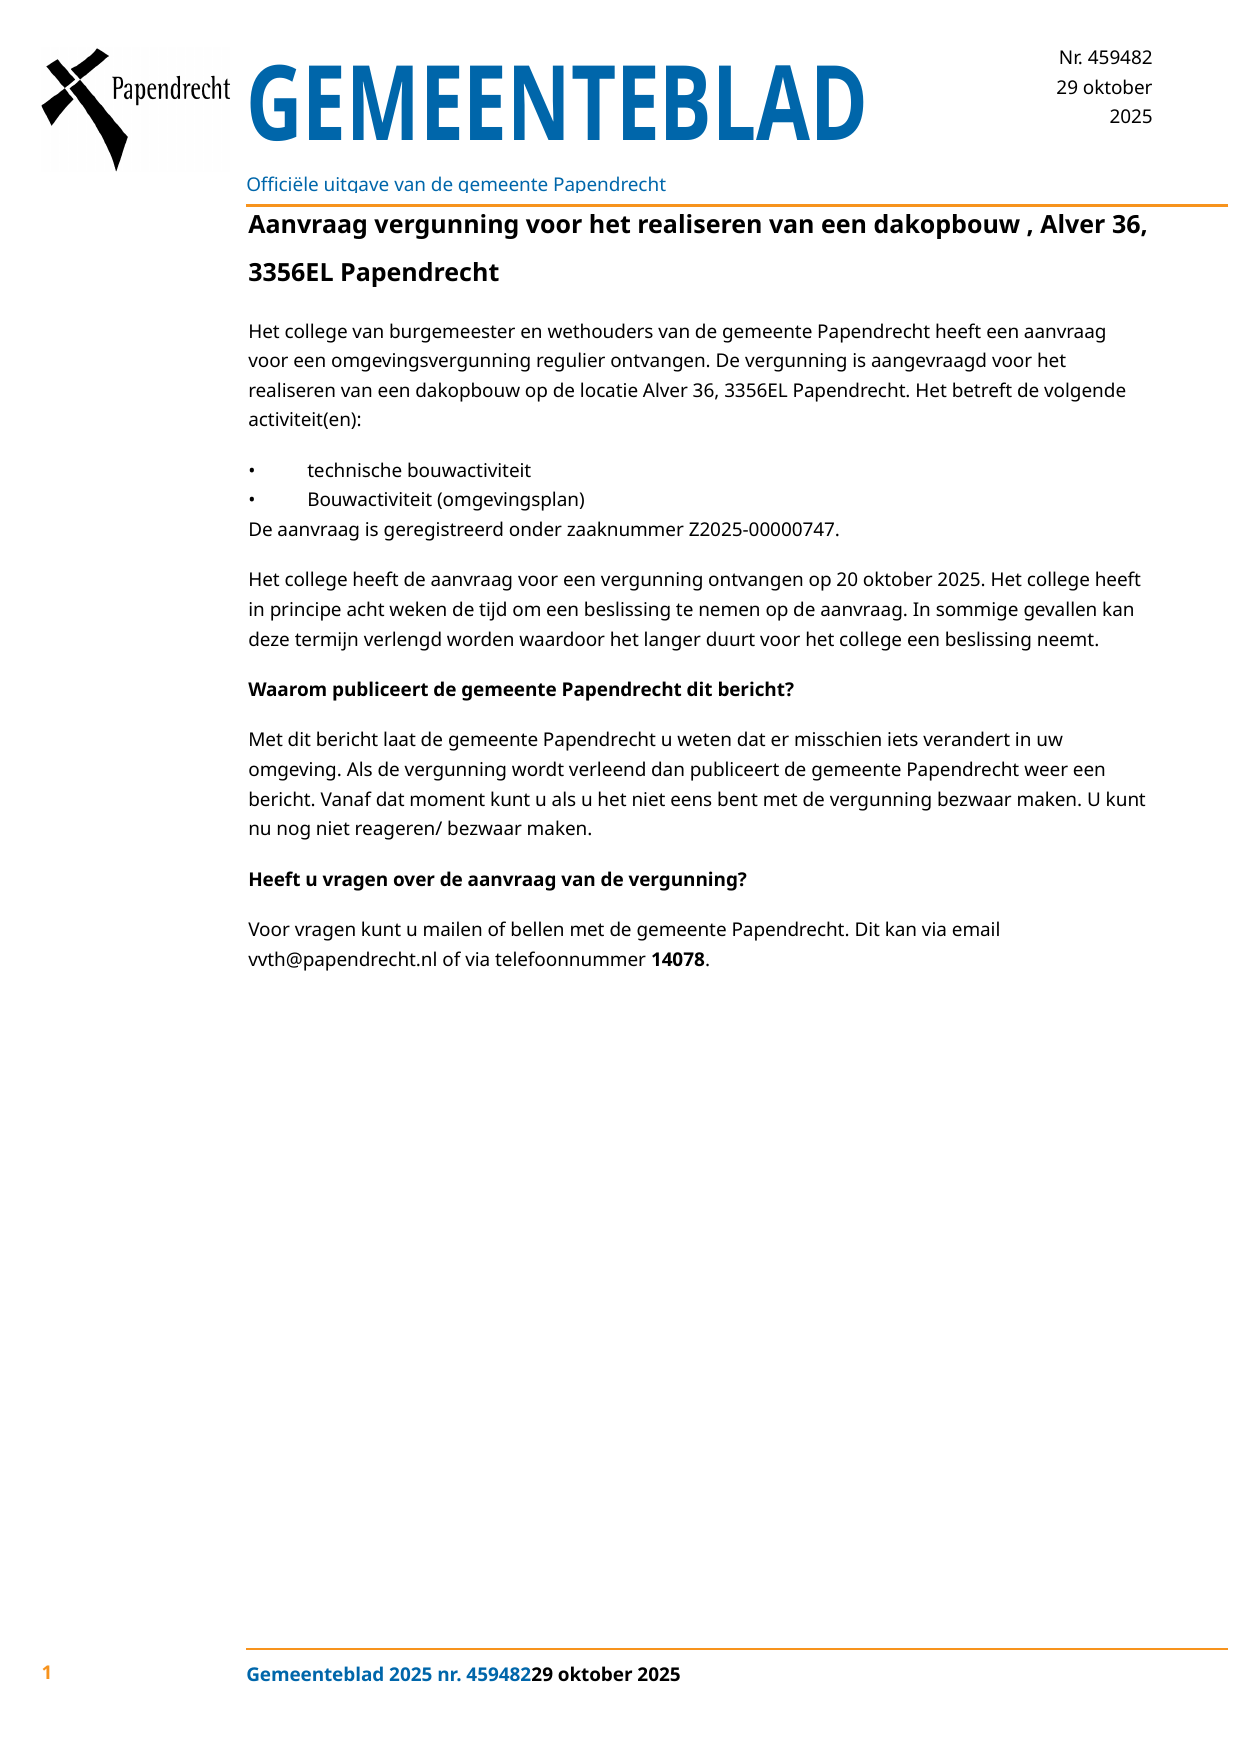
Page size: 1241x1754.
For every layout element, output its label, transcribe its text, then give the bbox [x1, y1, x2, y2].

text Met dit bericht laat de gemeente Papendrecht u weten dat er misschien iets verandert in uw omgeving. Als de vergunning wordt verleend dan publiceert de gemeente Papendrecht weer een bericht. Vanaf dat moment kunt u als u het niet eens bent met de vergunning bezwaar maken. U kunt nu nog niet reageren/ bezwaar maken. [248, 727, 1152, 841]
text Voor vragen kunt u mailen of bellen met de gemeente Papendrecht. Dit kan via email vvth@papendrecht.nl of via telefoonnummer 14078. [248, 916, 1152, 972]
list technische bouwactiviteit [248, 457, 1152, 483]
text Aanvraag vergunning voor het realiseren van een dakopbouw , Alver 36, 3356EL Papendrecht [248, 207, 1152, 288]
text Het college heeft de aanvraag voor een vergunning ontvangen op 20 oktober 2025. Het college heeft in principe acht weken de tijd om een beslissing te nemen op de aanvraag. In sommige gevallen kan deze termijn verlengd worden waardoor het langer duurt voor het college een beslissing neemt. [248, 567, 1152, 652]
text Het college van burgemeester en wethouders van de gemeente Papendrecht heeft een aanvraag voor een omgevingsvergunning regulier ontvangen. De vergunning is aangevraagd voor het realiseren van een dakopbouw op de locatie Alver 36, 3356EL Papendrecht. Het betreft de volgende activiteit(en): [248, 318, 1152, 432]
text Heeft u vragen over de aanvraag van de vergunning? [248, 866, 1152, 892]
text De aanvraag is geregistreerd onder zaaknummer Z2025-00000747. [248, 516, 1152, 542]
picture [41, 47, 231, 172]
list Bouwactiviteit (omgevingsplan) [248, 487, 1152, 512]
text Waarom publiceert de gemeente Papendrecht dit bericht? [248, 676, 1152, 702]
